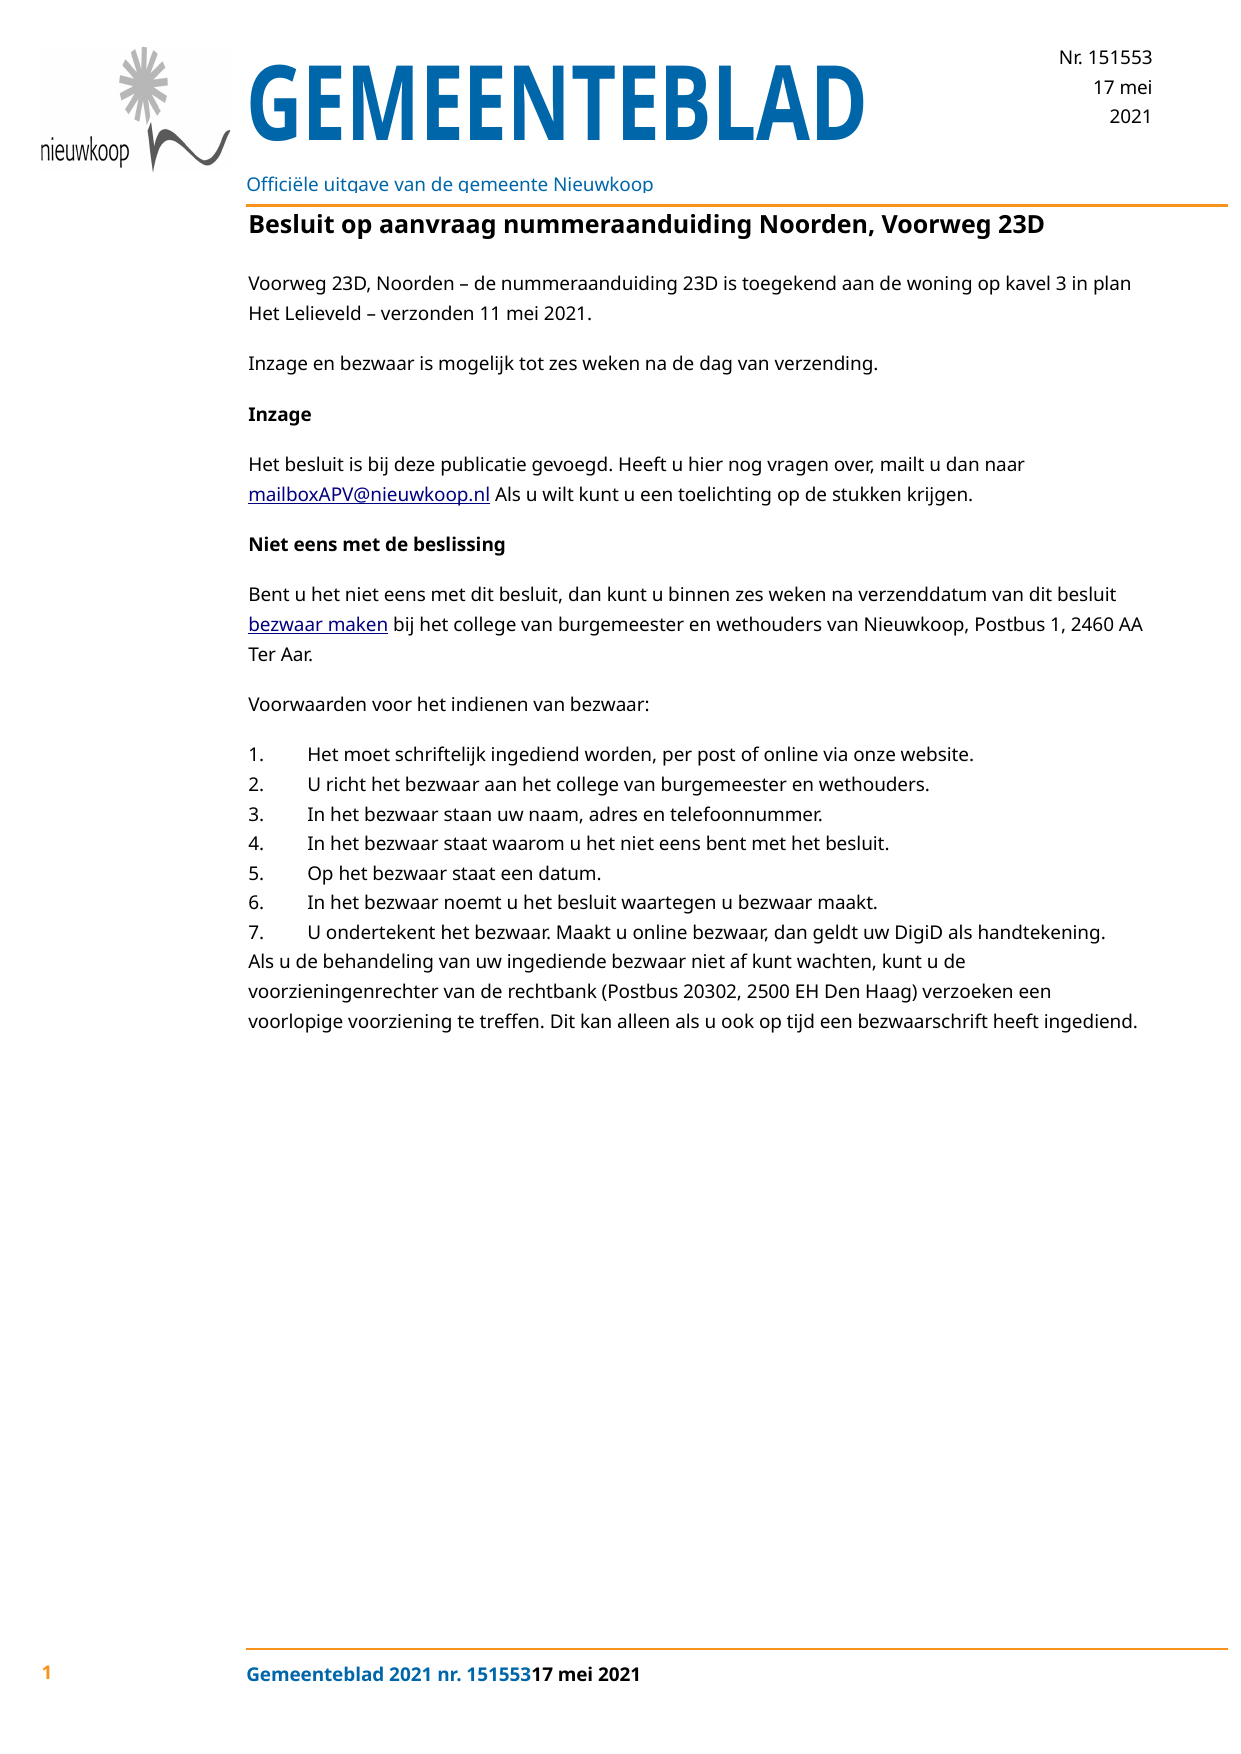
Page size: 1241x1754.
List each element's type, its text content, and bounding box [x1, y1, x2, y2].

text Inzage en bezwaar is mogelijk tot zes weken na de dag van verzending. [248, 350, 1152, 376]
picture [41, 47, 231, 172]
list Op het bezwaar staat een datum. [248, 860, 1152, 886]
list U richt het bezwaar aan het college van burgemeester en wethouders. [248, 771, 1152, 797]
text Voorwaarden voor het indienen van bezwaar: [248, 691, 1152, 717]
list Het moet schriftelijk ingediend worden, per post of online via onze website. [248, 742, 1152, 767]
list In het bezwaar staat waarom u het niet eens bent met het besluit. [248, 830, 1152, 856]
text Inzage [248, 401, 1152, 426]
text Bent u het niet eens met dit besluit, dan kunt u binnen zes weken na verzenddatum van dit besluit bezwaar maken bij het college van burgemeester en wethouders van Nieuwkoop, Postbus 1, 2460 AA Ter Aar. [248, 582, 1152, 666]
list U ondertekent het bezwaar. Maakt u online bezwaar, dan geldt uw DigiD als handtekening. [248, 919, 1152, 945]
list In het bezwaar noemt u het besluit waartegen u bezwaar maakt. [248, 889, 1152, 915]
text Niet eens met de beslissing [248, 531, 1152, 557]
text Besluit op aanvraag nummeraanduiding Noorden, Voorweg 23D [248, 207, 1152, 241]
text Voorweg 23D, Noorden – de nummeraanduiding 23D is toegekend aan de woning op kavel 3 in plan Het Lelieveld – verzonden 11 mei 2021. [248, 270, 1152, 326]
list In het bezwaar staan uw naam, adres en telefoonnummer. [248, 801, 1152, 826]
text Het besluit is bij deze publicatie gevoegd. Heeft u hier nog vragen over, mailt u dan naar mailboxAPV@nieuwkoop.nl Als u wilt kunt u een toelichting op de stukken krijgen. [248, 451, 1152, 506]
text Als u de behandeling van uw ingediende bezwaar niet af kunt wachten, kunt u de voorzieningenrechter van de rechtbank (Postbus 20302, 2500 EH Den Haag) verzoeken een voorlopige voorziening te treffen. Dit kan alleen als u ook op tijd een bezwaarschrift heeft ingediend. [248, 949, 1152, 1033]
